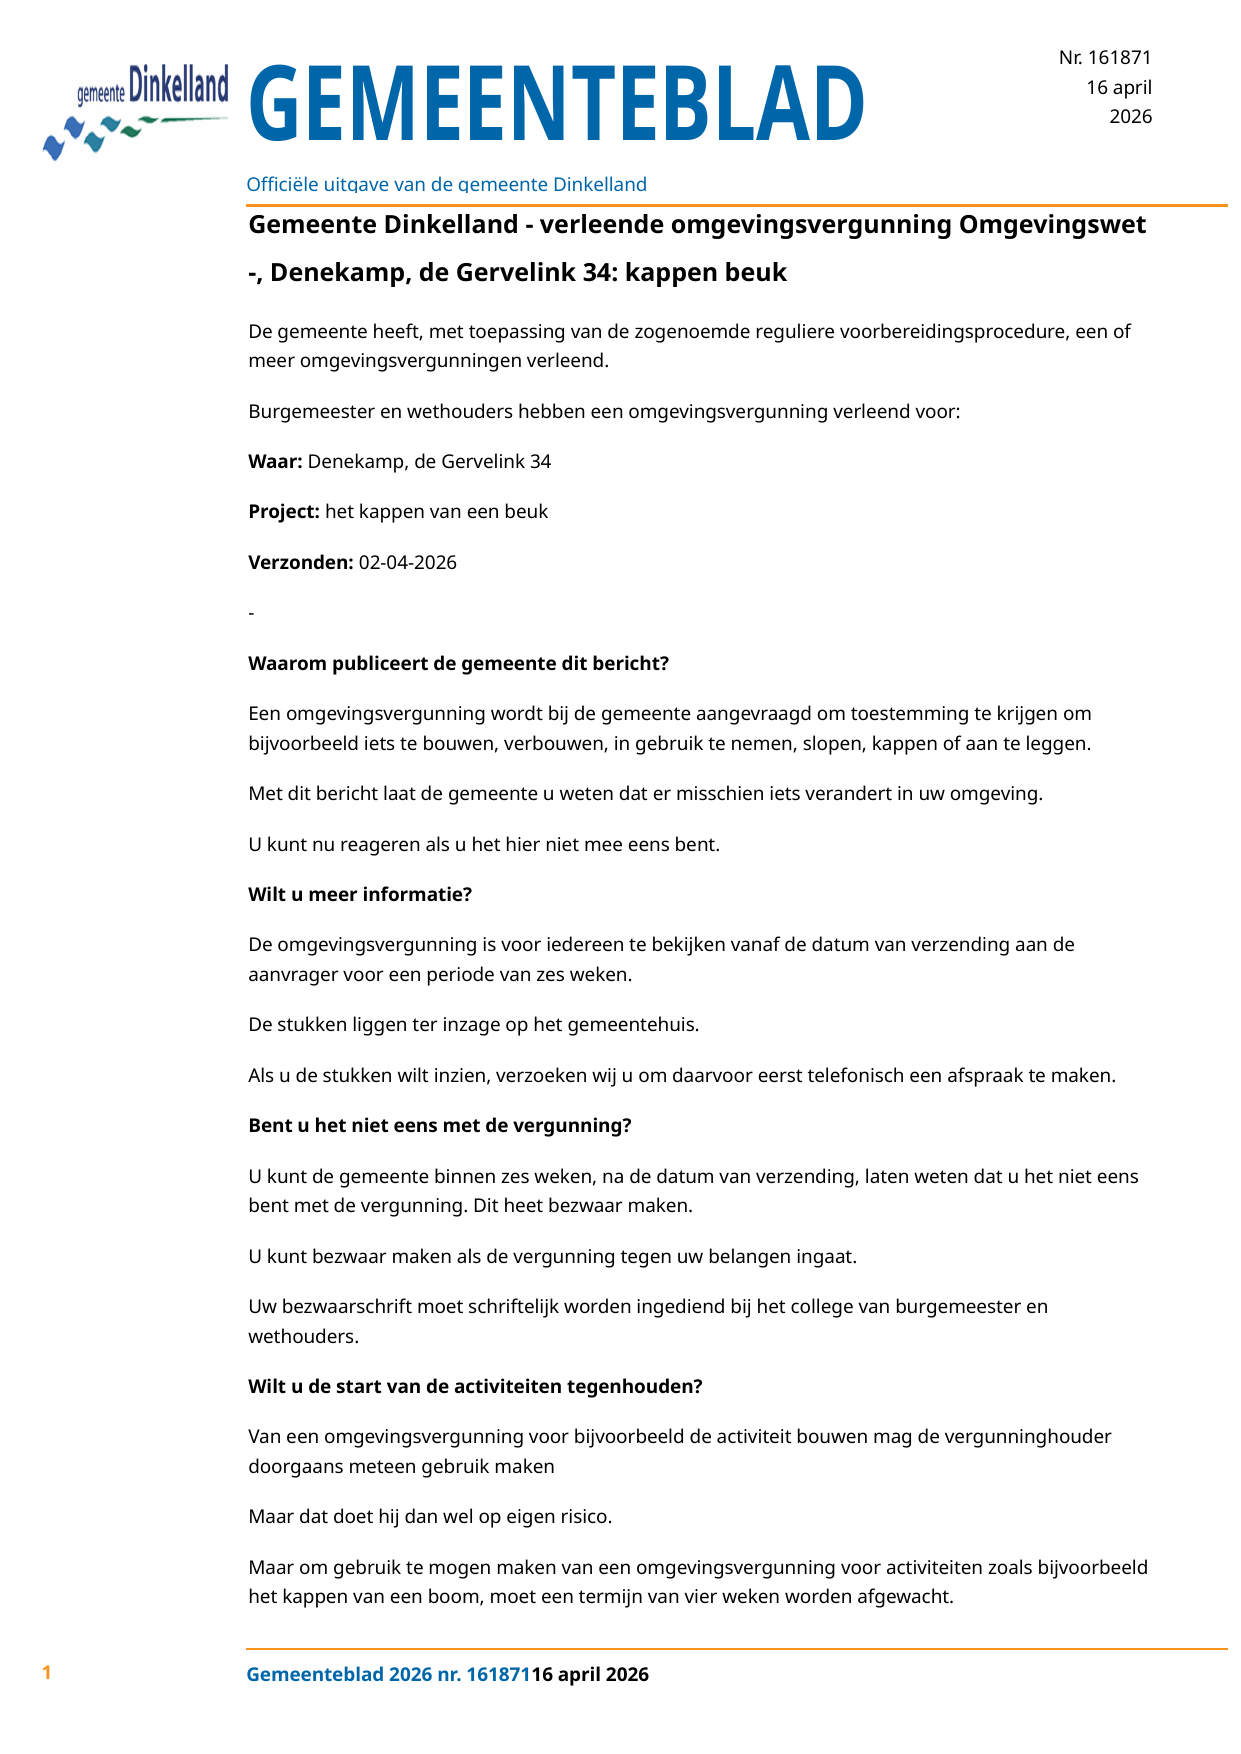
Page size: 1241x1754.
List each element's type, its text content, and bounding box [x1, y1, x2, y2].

text Burgemeester en wethouders hebben een omgevingsvergunning verleend voor: [248, 398, 1152, 424]
text Bent u het niet eens met de vergunning? [248, 1112, 1152, 1138]
text - [248, 599, 1152, 625]
text Maar om gebruik te mogen maken van een omgevingsvergunning voor activiteiten zoals bijvoorbeeld het kappen van een boom, moet een termijn van vier weken worden afgewacht. [248, 1554, 1152, 1609]
text Wilt u meer informatie? [248, 881, 1152, 907]
text Waar: Denekamp, de Gervelink 34 [248, 448, 1152, 474]
text De omgevingsvergunning is voor iedereen te bekijken vanaf de datum van verzending aan de aanvrager voor een periode van zes weken. [248, 932, 1152, 987]
text Project: het kappen van een beuk [248, 499, 1152, 524]
text Waarom publiceert de gemeente dit bericht? [248, 650, 1152, 676]
text Uw bezwaarschrift moet schriftelijk worden ingediend bij het college van burgemeester en wethouders. [248, 1293, 1152, 1349]
text De stukken liggen ter inzage op het gemeentehuis. [248, 1012, 1152, 1037]
text Maar dat doet hij dan wel op eigen risico. [248, 1504, 1152, 1529]
text Met dit bericht laat de gemeente u weten dat er misschien iets verandert in uw omgeving. [248, 780, 1152, 806]
text Als u de stukken wilt inzien, verzoeken wij u om daarvoor eerst telefonisch een afspraak te maken. [248, 1062, 1152, 1088]
text Wilt u de start van de activiteiten tegenhouden? [248, 1373, 1152, 1399]
text De gemeente heeft, met toepassing van de zogenoemde reguliere voorbereidingsprocedure, een of meer omgevingsvergunningen verleend. [248, 318, 1152, 373]
text Gemeente Dinkelland - verleende omgevingsvergunning Omgevingswet -, Denekamp, de Gervelink 34: kappen beuk [248, 207, 1152, 288]
text U kunt de gemeente binnen zes weken, na de datum van verzending, laten weten dat u het niet eens bent met de vergunning. Dit heet bezwaar maken. [248, 1163, 1152, 1218]
picture [41, 47, 231, 172]
text Een omgevingsvergunning wordt bij de gemeente aangevraagd om toestemming te krijgen om bijvoorbeeld iets te bouwen, verbouwen, in gebruik te nemen, slopen, kappen of aan te leggen. [248, 700, 1152, 756]
text Verzonden: 02-04-2026 [248, 549, 1152, 575]
text U kunt bezwaar maken als de vergunning tegen uw belangen ingaat. [248, 1243, 1152, 1269]
text Van een omgevingsvergunning voor bijvoorbeeld de activiteit bouwen mag de vergunninghouder doorgaans meteen gebruik maken [248, 1424, 1152, 1479]
text U kunt nu reageren als u het hier niet mee eens bent. [248, 831, 1152, 857]
